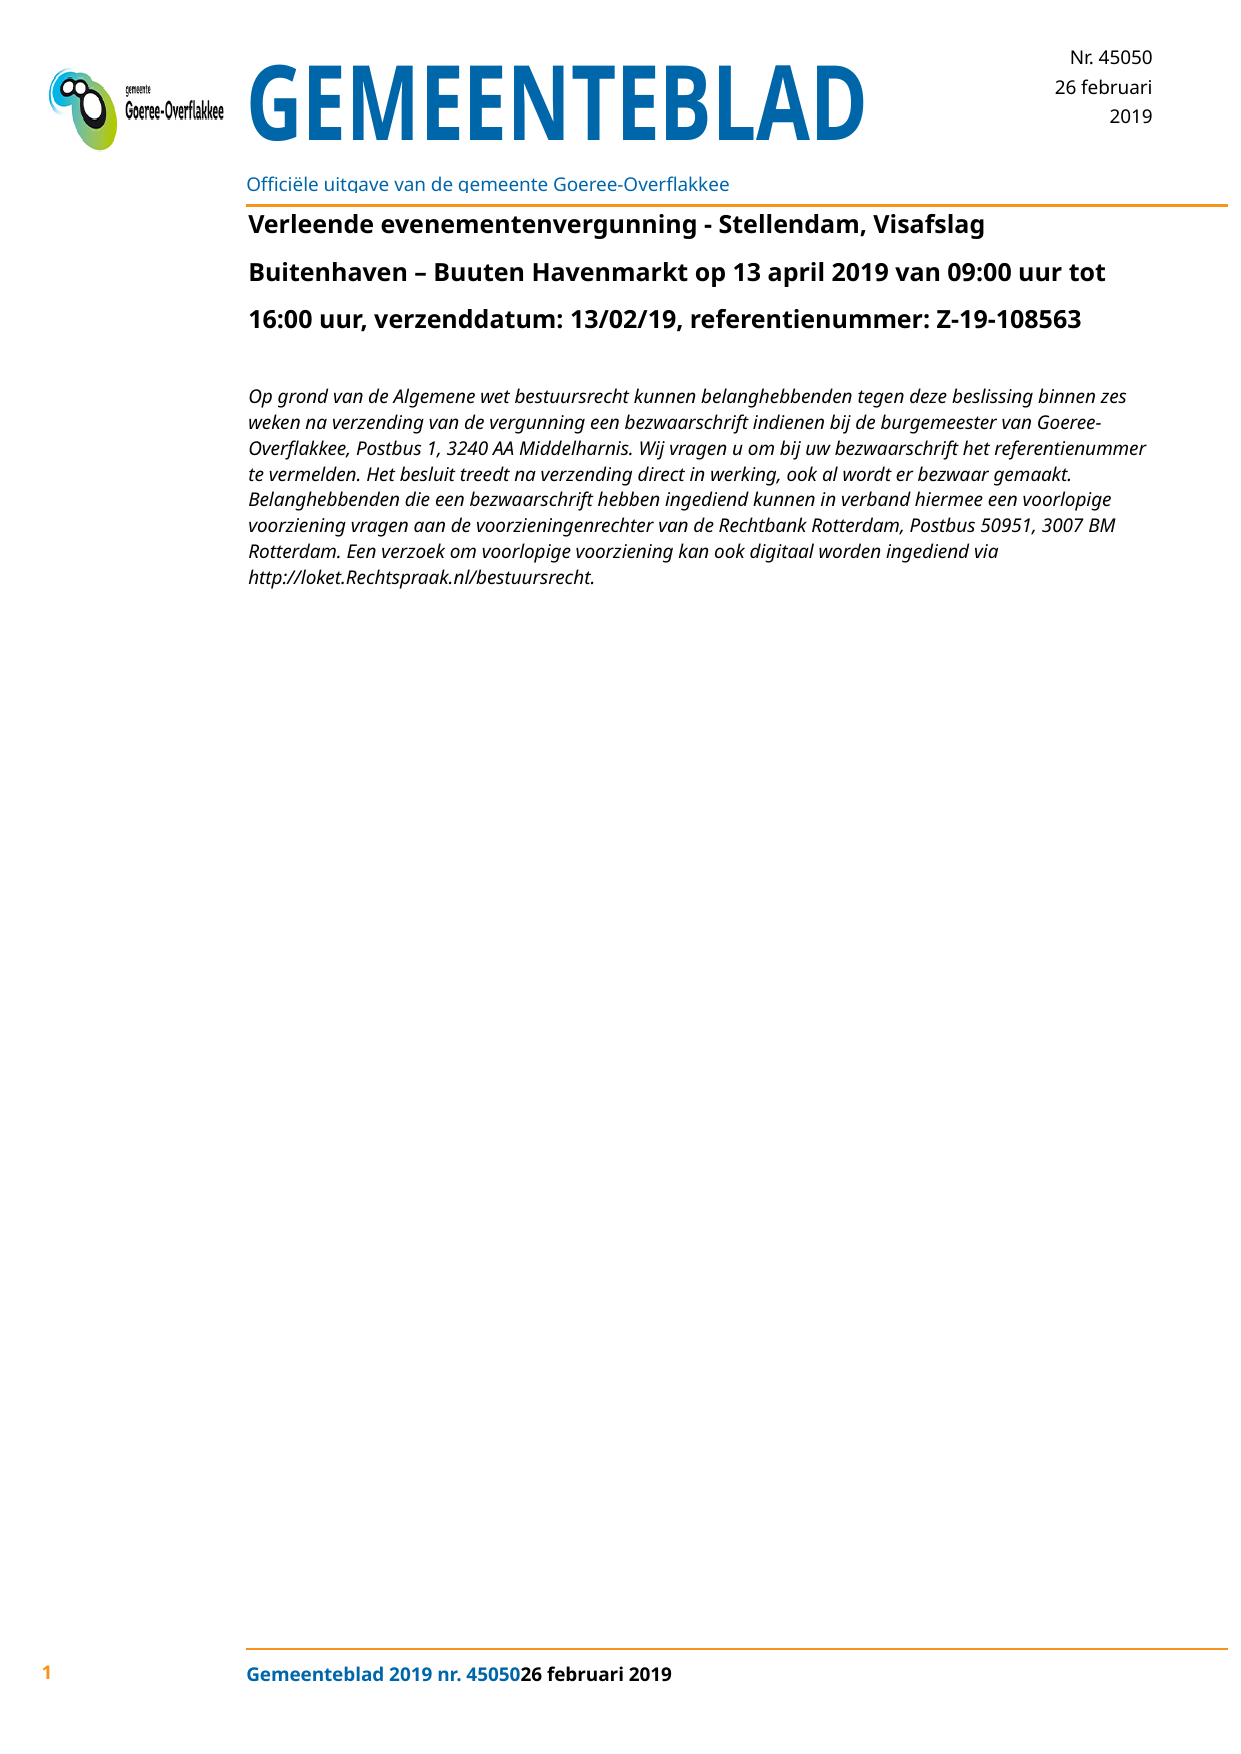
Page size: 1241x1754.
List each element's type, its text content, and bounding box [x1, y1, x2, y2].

text Op grond van de Algemene wet bestuursrecht kunnen belanghebbenden tegen deze beslissing binnen zes weken na verzending van de vergunning een bezwaarschrift indienen bij de burgemeester van Goeree-Overflakkee, Postbus 1, 3240 AA Middelharnis. Wij vragen u om bij uw bezwaarschrift het referentienummer te vermelden. Het besluit treedt na verzending direct in werking, ook al wordt er bezwaar gemaakt. Belanghebbenden die een bezwaarschrift hebben ingediend kunnen in verband hiermee een voorlopige voorziening vragen aan de voorzieningenrechter van de Rechtbank Rotterdam, Postbus 50951, 3007 BM Rotterdam. Een verzoek om voorlopige voorziening kan ook digitaal worden ingediend via http://loket.Rechtspraak.nl/bestuursrecht. [248, 384, 1152, 589]
text Verleende evenementenvergunning - Stellendam, Visafslag Buitenhaven – Buuten Havenmarkt op 13 april 2019 van 09:00 uur tot 16:00 uur, verzenddatum: 13/02/19, referentienummer: Z-19-108563 [248, 207, 1152, 336]
picture [41, 47, 231, 172]
